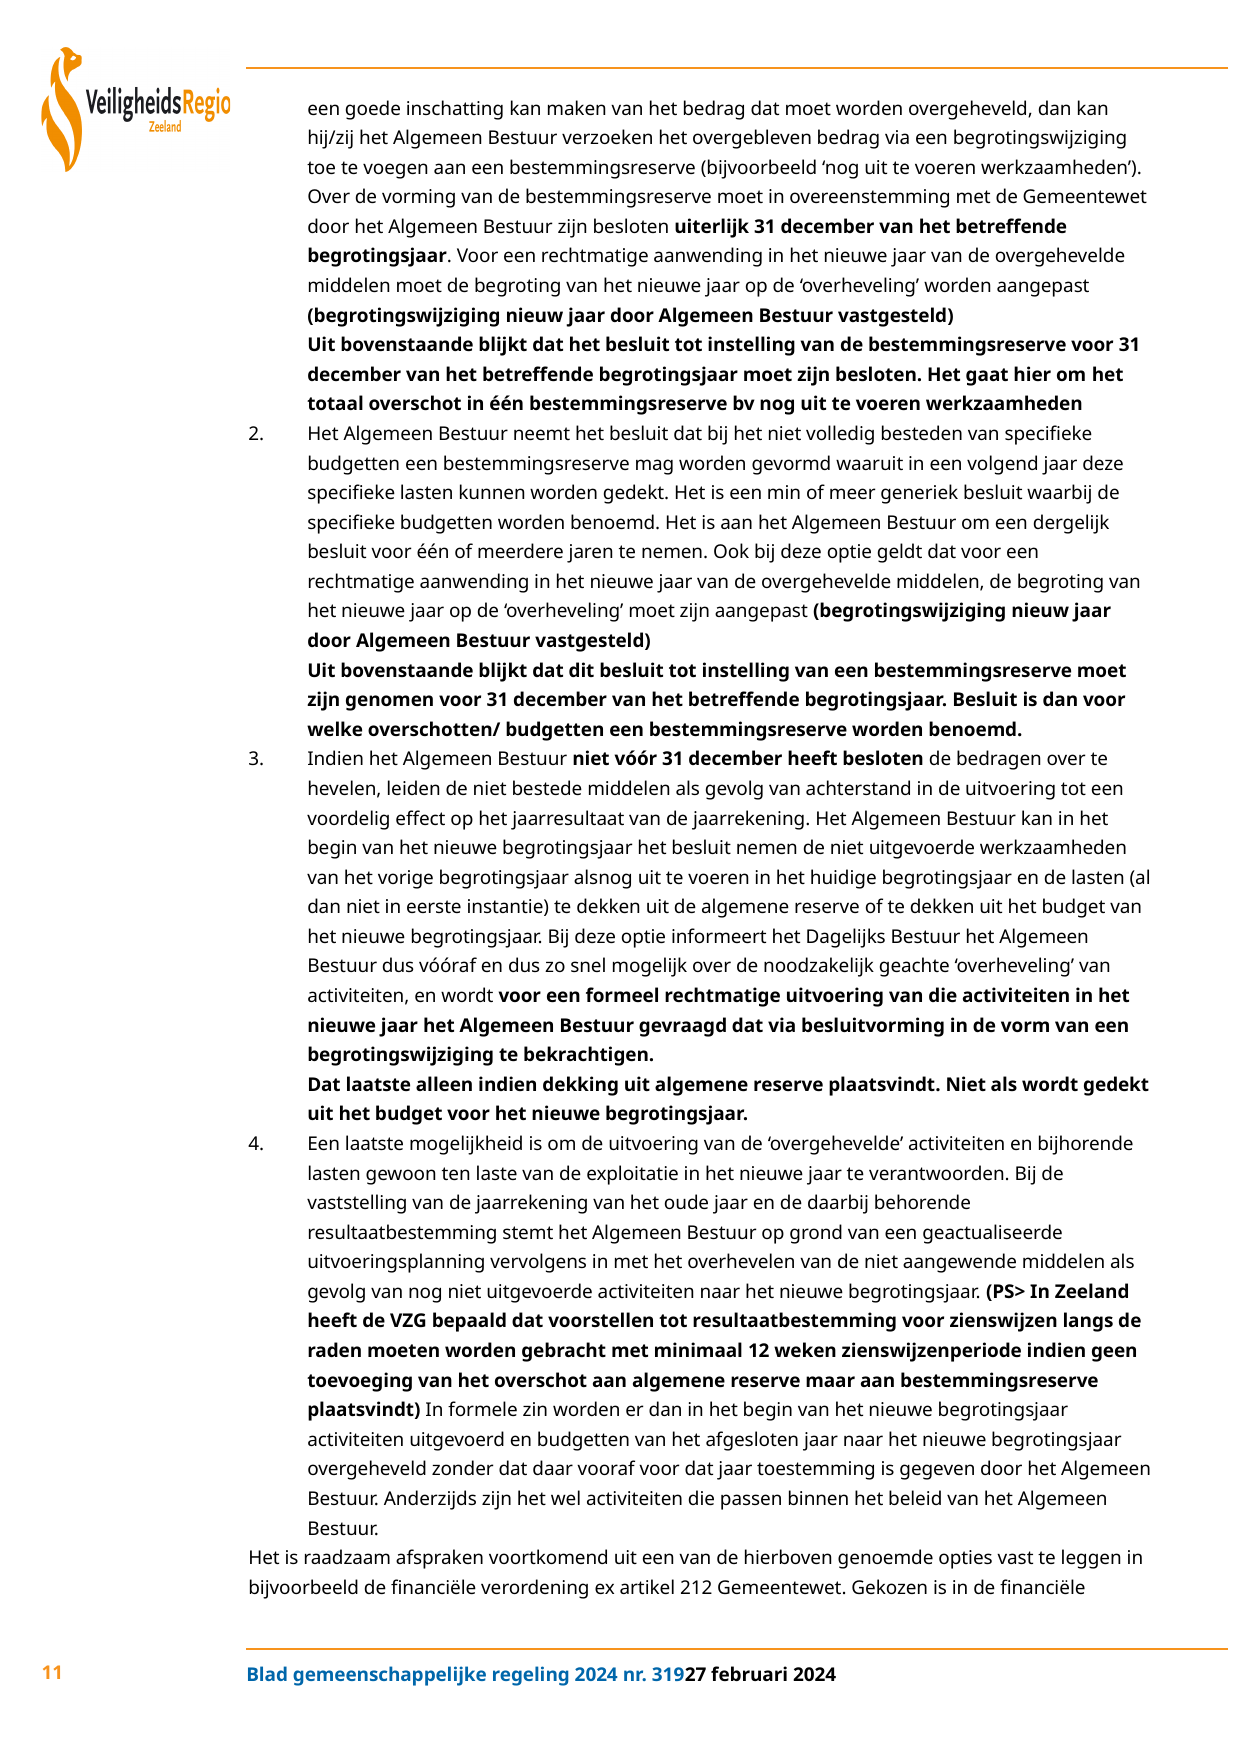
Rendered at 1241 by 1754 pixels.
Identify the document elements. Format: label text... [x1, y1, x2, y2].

text Het is raadzaam afspraken voortkomend uit een van de hierboven genoemde opties vast te leggen in bijvoorbeeld de financiële verordening ex artikel 212 Gemeentewet. Gekozen is in de financiële [248, 1544, 1152, 1600]
list Dat laatste alleen indien dekking uit algemene reserve plaatsvindt. Niet als wordt gedekt uit het budget voor het nieuwe begrotingsjaar. [248, 1071, 1152, 1126]
list Uit bovenstaande blijkt dat het besluit tot instelling van de bestemmingsreserve voor 31 december van het betreffende begrotingsjaar moet zijn besloten. Het gaat hier om het totaal overschot in één bestemmingsreserve bv nog uit te voeren werkzaamheden [248, 331, 1152, 416]
list een goede inschatting kan maken van het bedrag dat moet worden overgeheveld, dan kan hij/zij het Algemeen Bestuur verzoeken het overgebleven bedrag via een begrotingswijziging toe te voegen aan een bestemmingsreserve (bijvoorbeeld ‘nog uit te voeren werkzaamheden’). Over de vorming van de bestemmingsreserve moet in overeenstemming met de Gemeentewet door het Algemeen Bestuur zijn besloten uiterlijk 31 december van het betreffende begrotingsjaar. Voor een rechtmatige aanwending in het nieuwe jaar van de overgehevelde middelen moet de begroting van het nieuwe jaar op de ‘overheveling’ worden aangepast (begrotingswijziging nieuw jaar door Algemeen Bestuur vastgesteld) [248, 95, 1152, 328]
list Indien het Algemeen Bestuur niet vóór 31 december heeft besloten de bedragen over te hevelen, leiden de niet bestede middelen als gevolg van achterstand in de uitvoering tot een voordelig effect op het jaarresultaat van de jaarrekening. Het Algemeen Bestuur kan in het begin van het nieuwe begrotingsjaar het besluit nemen de niet uitgevoerde werkzaamheden van het vorige begrotingsjaar alsnog uit te voeren in het huidige begrotingsjaar en de lasten (al dan niet in eerste instantie) te dekken uit de algemene reserve of te dekken uit het budget van het nieuwe begrotingsjaar. Bij deze optie informeert het Dagelijks Bestuur het Algemeen Bestuur dus vóóraf en dus zo snel mogelijk over de noodzakelijk geachte ‘overheveling’ van activiteiten, en wordt voor een formeel rechtmatige uitvoering van die activiteiten in het nieuwe jaar het Algemeen Bestuur gevraagd dat via besluitvorming in de vorm van een begrotingswijziging te bekrachtigen. [248, 746, 1152, 1067]
list Uit bovenstaande blijkt dat dit besluit tot instelling van een bestemmingsreserve moet zijn genomen voor 31 december van het betreffende begrotingsjaar. Besluit is dan voor welke overschotten/ budgetten een bestemmingsreserve worden benoemd. [248, 657, 1152, 742]
picture [41, 47, 231, 172]
list Het Algemeen Bestuur neemt het besluit dat bij het niet volledig besteden van specifieke budgetten een bestemmingsreserve mag worden gevormd waaruit in een volgend jaar deze specifieke lasten kunnen worden gedekt. Het is een min of meer generiek besluit waarbij de specifieke budgetten worden benoemd. Het is aan het Algemeen Bestuur om een dergelijk besluit voor één of meerdere jaren te nemen. Ook bij deze optie geldt dat voor een rechtmatige aanwending in het nieuwe jaar van de overgehevelde middelen, de begroting van het nieuwe jaar op de ‘overheveling’ moet zijn aangepast (begrotingswijziging nieuw jaar door Algemeen Bestuur vastgesteld) [248, 420, 1152, 653]
list Een laatste mogelijkheid is om de uitvoering van de ‘overgehevelde’ activiteiten en bijhorende lasten gewoon ten laste van de exploitatie in het nieuwe jaar te verantwoorden. Bij de vaststelling van de jaarrekening van het oude jaar en de daarbij behorende resultaatbestemming stemt het Algemeen Bestuur op grond van een geactualiseerde uitvoeringsplanning vervolgens in met het overhevelen van de niet aangewende middelen als gevolg van nog niet uitgevoerde activiteiten naar het nieuwe begrotingsjaar. (PS> In Zeeland heeft de VZG bepaald dat voorstellen tot resultaatbestemming voor zienswijzen langs de raden moeten worden gebracht met minimaal 12 weken zienswijzenperiode indien geen toevoeging van het overschot aan algemene reserve maar aan bestemmingsreserve plaatsvindt) In formele zin worden er dan in het begin van het nieuwe begrotingsjaar activiteiten uitgevoerd en budgetten van het afgesloten jaar naar het nieuwe begrotingsjaar overgeheveld zonder dat daar vooraf voor dat jaar toestemming is gegeven door het Algemeen Bestuur. Anderzijds zijn het wel activiteiten die passen binnen het beleid van het Algemeen Bestuur. [248, 1130, 1152, 1541]
